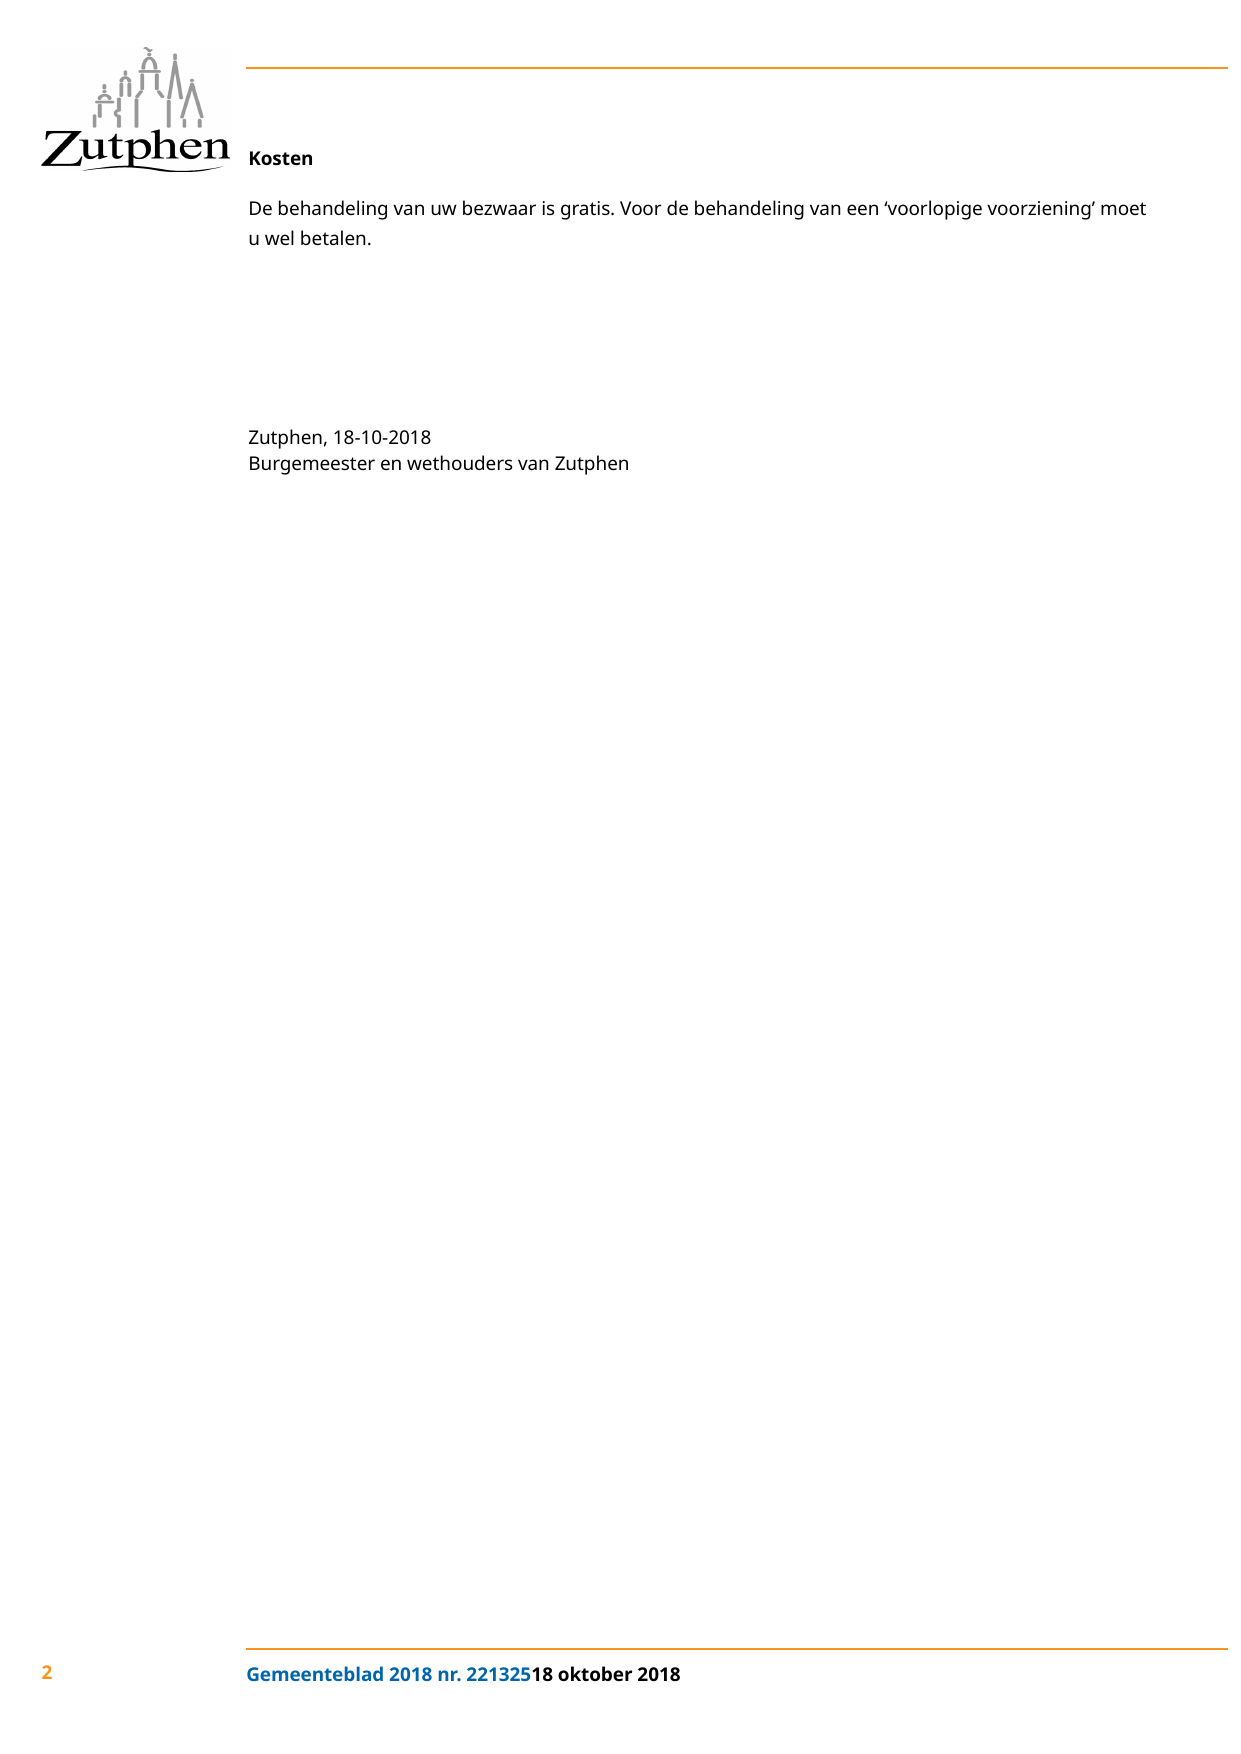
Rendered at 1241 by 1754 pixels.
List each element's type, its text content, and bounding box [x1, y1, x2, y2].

text Burgemeester en wethouders van Zutphen [248, 450, 1152, 476]
text De behandeling van uw bezwaar is gratis. Voor de behandeling van een ‘voorlopige voorziening’ moet u wel betalen. [248, 196, 1152, 251]
picture [41, 47, 231, 172]
text Kosten [248, 145, 1152, 171]
text Zutphen, 18-10-2018 [248, 424, 1152, 450]
